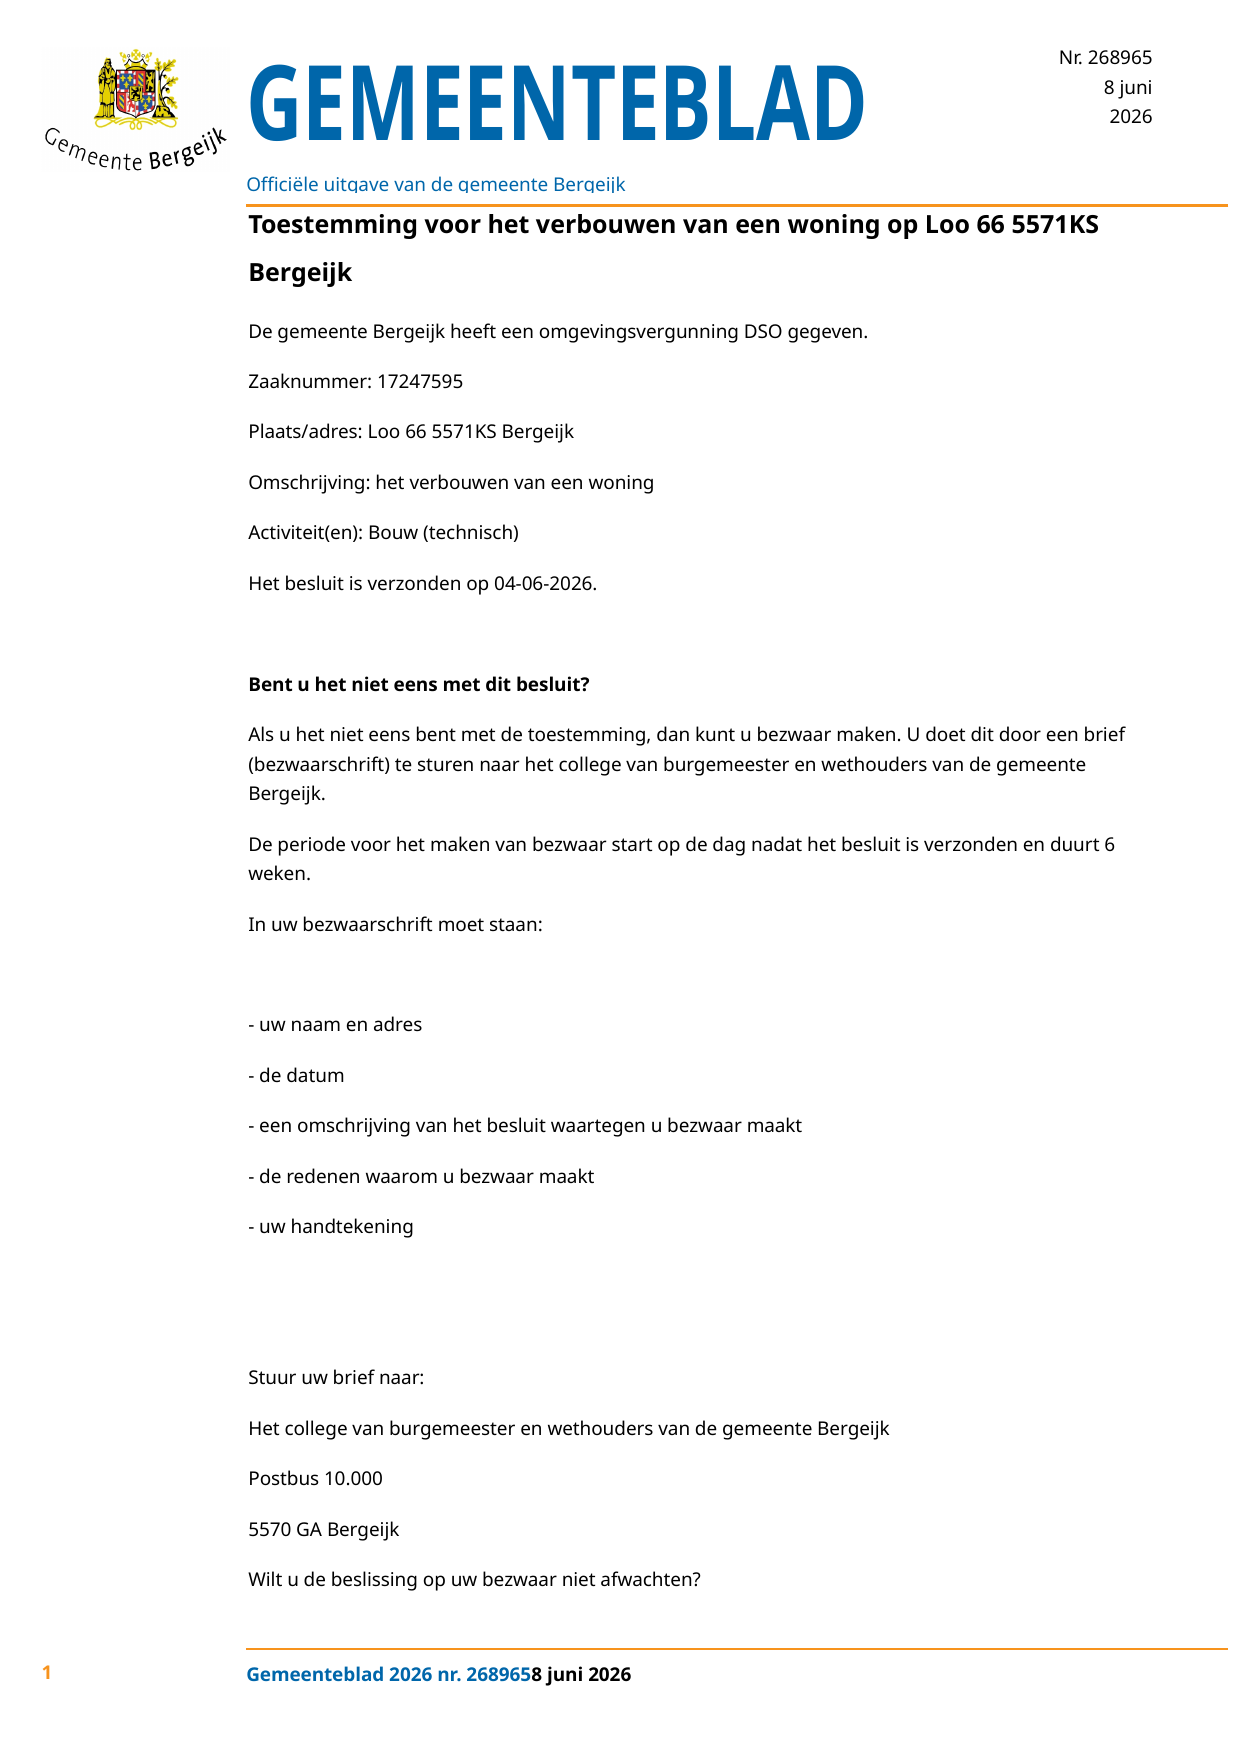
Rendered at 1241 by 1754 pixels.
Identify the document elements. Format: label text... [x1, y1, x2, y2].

text - de datum [248, 1062, 1152, 1088]
text Omschrijving: het verbouwen van een woning [248, 469, 1152, 495]
text De periode voor het maken van bezwaar start op de dag nadat het besluit is verzonden en duurt 6 weken. [248, 831, 1152, 886]
text Het besluit is verzonden op 04-06-2026. [248, 570, 1152, 596]
text Activiteit(en): Bouw (technisch) [248, 519, 1152, 545]
text De gemeente Bergeijk heeft een omgevingsvergunning DSO gegeven. [248, 318, 1152, 344]
text Stuur uw brief naar: [248, 1364, 1152, 1390]
text Plaats/adres: Loo 66 5571KS Bergeijk [248, 419, 1152, 444]
text Als u het niet eens bent met de toestemming, dan kunt u bezwaar maken. U doet dit door een brief (bezwaarschrift) te sturen naar het college van burgemeester en wethouders van de gemeente Bergeijk. [248, 721, 1152, 806]
text Toestemming voor het verbouwen van een woning op Loo 66 5571KS Bergeijk [248, 207, 1152, 288]
text 5570 GA Bergeijk [248, 1516, 1152, 1542]
text Postbus 10.000 [248, 1465, 1152, 1491]
text - de redenen waarom u bezwaar maakt [248, 1163, 1152, 1189]
text Wilt u de beslissing op uw bezwaar niet afwachten? [248, 1566, 1152, 1592]
picture [41, 47, 231, 172]
text Het college van burgemeester en wethouders van de gemeente Bergeijk [248, 1415, 1152, 1441]
text - uw handtekening [248, 1213, 1152, 1239]
text In uw bezwaarschrift moet staan: [248, 911, 1152, 937]
text - uw naam en adres [248, 1012, 1152, 1037]
text Zaaknummer: 17247595 [248, 368, 1152, 394]
text Bent u het niet eens met dit besluit? [248, 671, 1152, 697]
text - een omschrijving van het besluit waartegen u bezwaar maakt [248, 1112, 1152, 1138]
